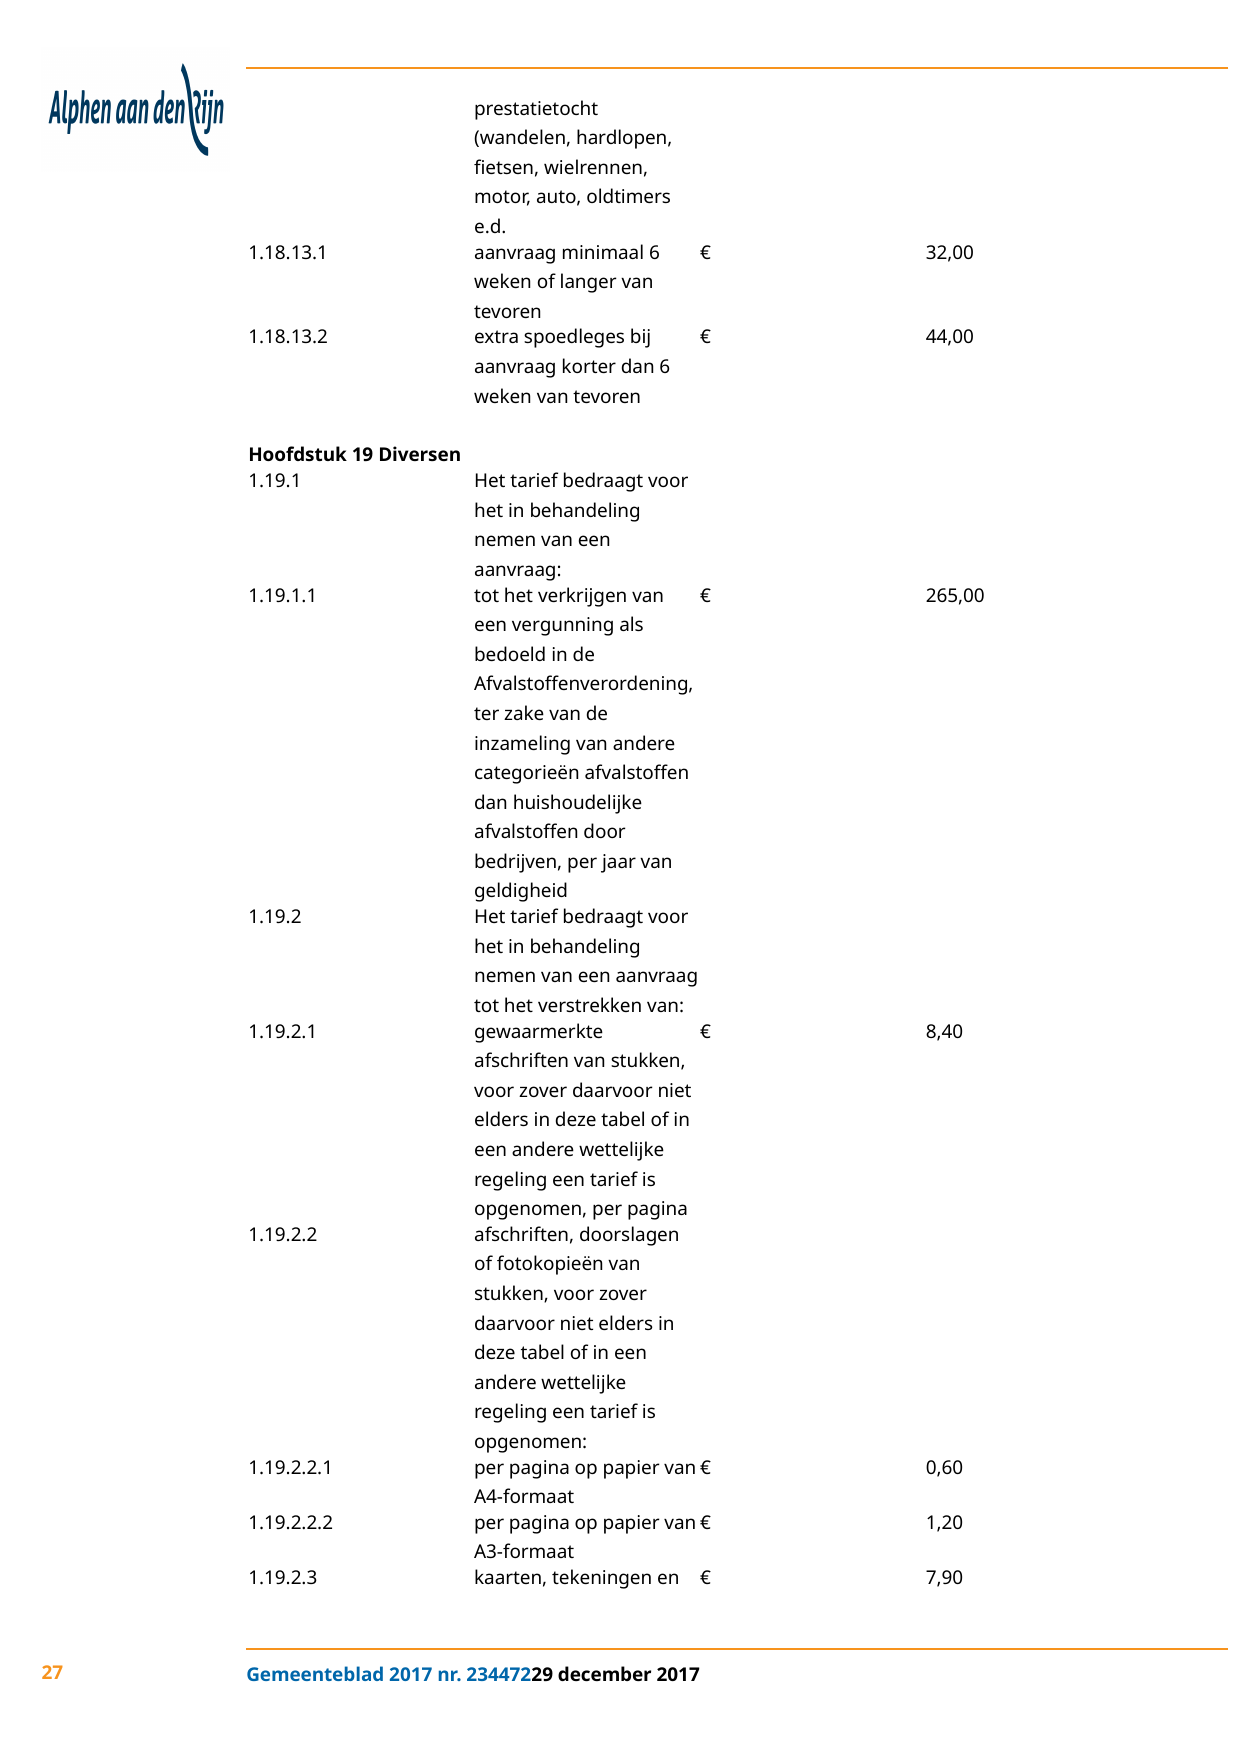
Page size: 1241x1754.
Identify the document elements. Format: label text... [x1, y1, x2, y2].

table_cell tot het verkrijgen van een vergunning als bedoeld in de Afvalstoffenverordening, ter zake van de inzameling van andere categorieën afvalstoffen dan huishoudelijke afvalstoffen door bedrijven, per jaar van geldigheid [474, 582, 700, 903]
table_cell [700, 467, 926, 582]
table_cell 44,00 [926, 324, 1152, 409]
table_cell aanvraag minimaal 6 weken of langer van tevoren [474, 239, 700, 324]
table_cell [926, 1221, 1152, 1454]
table_cell 1.19.2.2 [248, 1221, 474, 1454]
table_header [474, 442, 700, 467]
table_cell 1.19.1 [248, 467, 474, 582]
table_cell € [700, 582, 926, 903]
table_cell [248, 95, 474, 239]
table_cell 1.19.2.1 [248, 1018, 474, 1221]
table_cell 1,20 [926, 1509, 1152, 1564]
table_cell afschriften, doorslagen of fotokopieën van stukken, voor zover daarvoor niet elders in deze tabel of in een andere wettelijke regeling een tarief is opgenomen: [474, 1221, 700, 1454]
table_cell [700, 95, 926, 239]
table_header Hoofdstuk 19 Diversen [248, 442, 474, 467]
table_cell Het tarief bedraagt voor het in behandeling nemen van een aanvraag tot het verstrekken van: [474, 903, 700, 1018]
picture [41, 47, 231, 172]
table_cell 1.19.2.2.1 [248, 1454, 474, 1509]
table_cell € [700, 239, 926, 324]
table_cell kaarten, tekeningen en [474, 1565, 700, 1590]
table_cell Het tarief bedraagt voor het in behandeling nemen van een aanvraag: [474, 467, 700, 582]
table_cell 1.19.2.3 [248, 1565, 474, 1590]
table_cell [926, 95, 1152, 239]
table_cell 1.19.2 [248, 903, 474, 1018]
table_cell per pagina op papier van A3-formaat [474, 1509, 700, 1564]
table_cell 1.19.1.1 [248, 582, 474, 903]
table_cell prestatietocht (wandelen, hardlopen, fietsen, wielrennen, motor, auto, oldtimers e.d. [474, 95, 700, 239]
table_cell [700, 903, 926, 1018]
table_cell € [700, 1509, 926, 1564]
table_cell € [700, 1454, 926, 1509]
table_cell [926, 467, 1152, 582]
table_header [926, 442, 1152, 467]
table_cell 1.19.2.2.2 [248, 1509, 474, 1564]
table_cell extra spoedleges bij aanvraag korter dan 6 weken van tevoren [474, 324, 700, 409]
table_cell 32,00 [926, 239, 1152, 324]
table_cell 1.18.13.1 [248, 239, 474, 324]
table_cell 8,40 [926, 1018, 1152, 1221]
table_cell € [700, 1565, 926, 1590]
table_cell 1.18.13.2 [248, 324, 474, 409]
table_cell per pagina op papier van A4-formaat [474, 1454, 700, 1509]
table_cell 7,90 [926, 1565, 1152, 1590]
table_cell [926, 903, 1152, 1018]
table_cell [700, 1221, 926, 1454]
table_cell 0,60 [926, 1454, 1152, 1509]
table_cell gewaarmerkte afschriften van stukken, voor zover daarvoor niet elders in deze tabel of in een andere wettelijke regeling een tarief is opgenomen, per pagina [474, 1018, 700, 1221]
table_cell € [700, 324, 926, 409]
table_cell 265,00 [926, 582, 1152, 903]
table_cell € [700, 1018, 926, 1221]
table_header [700, 442, 926, 467]
